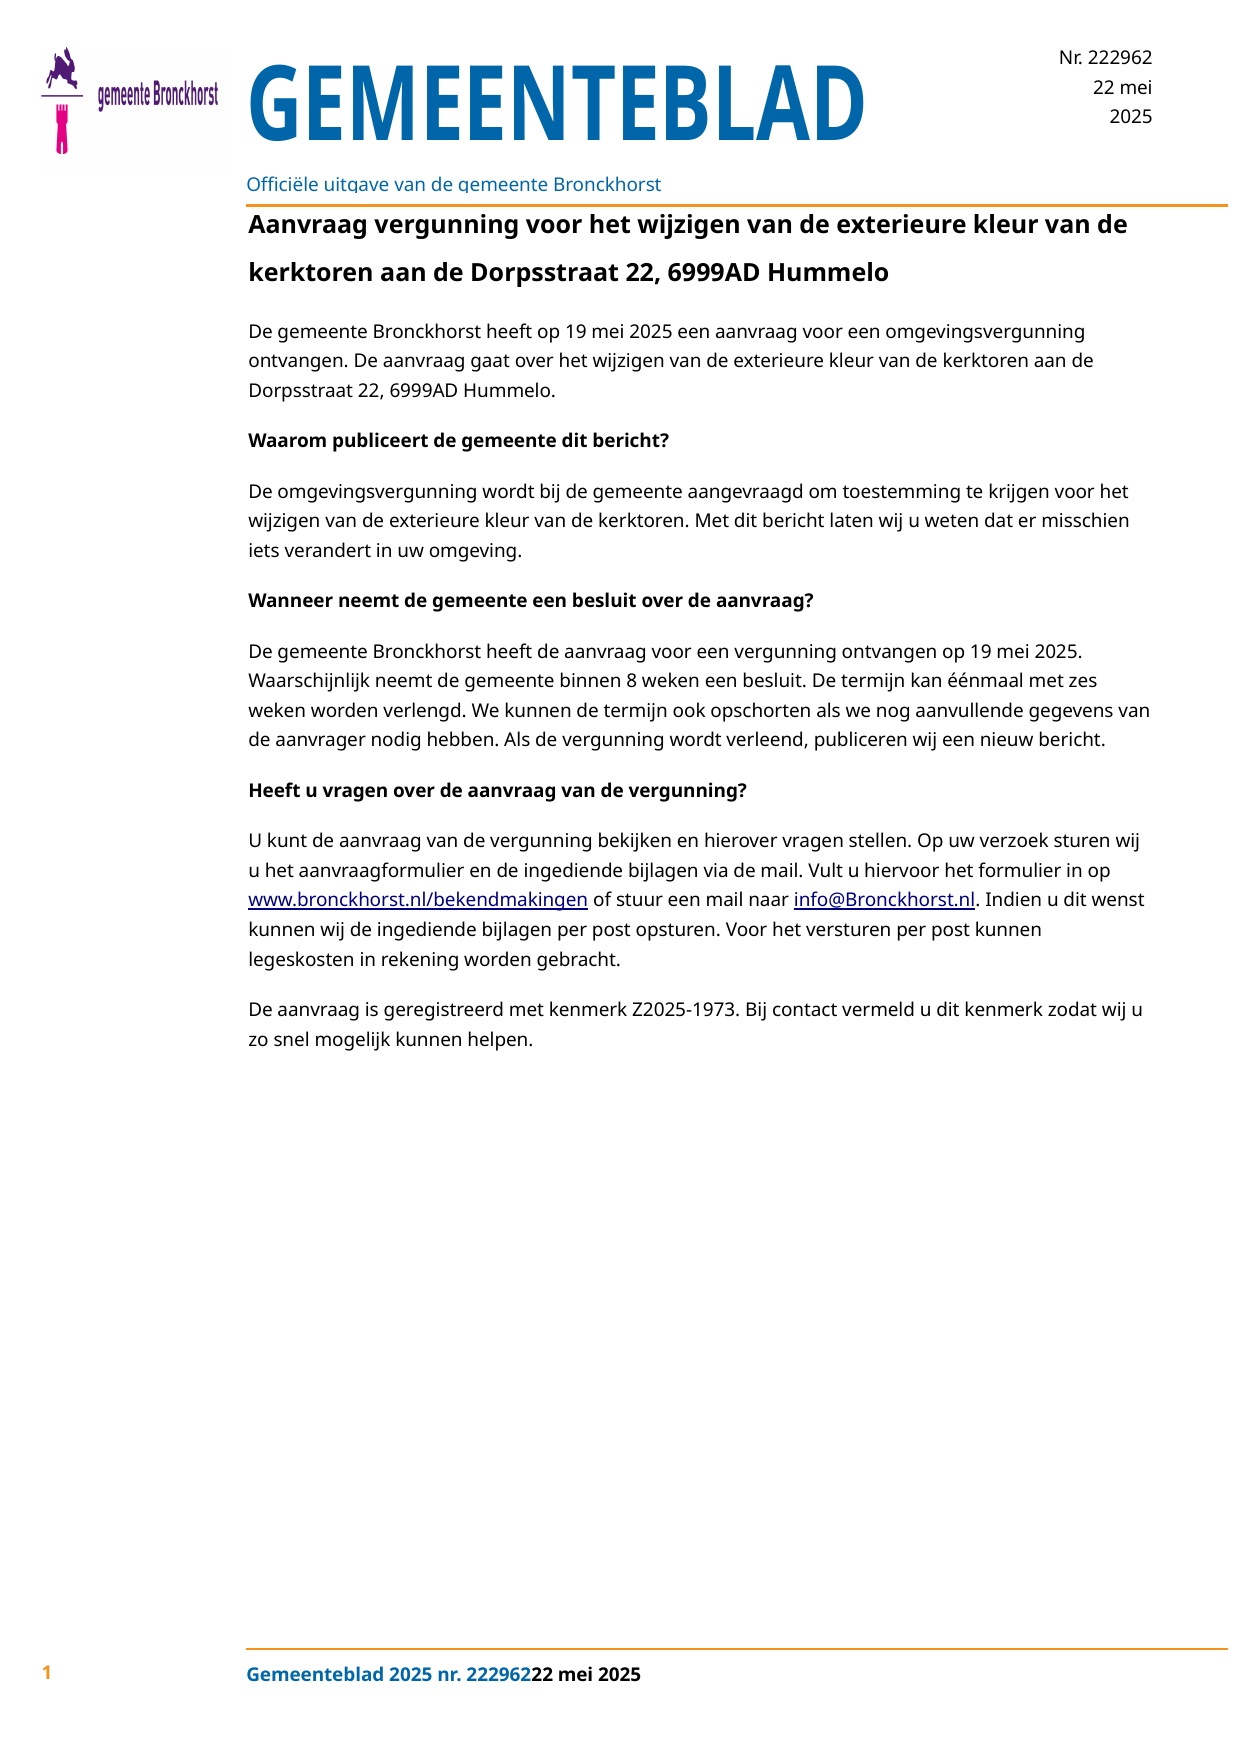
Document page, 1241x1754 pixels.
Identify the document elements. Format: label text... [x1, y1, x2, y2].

text De gemeente Bronckhorst heeft de aanvraag voor een vergunning ontvangen op 19 mei 2025. Waarschijnlijk neemt de gemeente binnen 8 weken een besluit. De termijn kan éénmaal met zes weken worden verlengd. We kunnen de termijn ook opschorten als we nog aanvullende gegevens van de aanvrager nodig hebben. Als de vergunning wordt verleend, publiceren wij een nieuw bericht. [248, 638, 1152, 752]
text De aanvraag is geregistreerd met kenmerk Z2025-1973. Bij contact vermeld u dit kenmerk zodat wij u zo snel mogelijk kunnen helpen. [248, 996, 1152, 1052]
picture [41, 47, 231, 172]
text Heeft u vragen over de aanvraag van de vergunning? [248, 777, 1152, 803]
text Wanneer neemt de gemeente een besluit over de aanvraag? [248, 587, 1152, 613]
text Aanvraag vergunning voor het wijzigen van de exterieure kleur van de kerktoren aan de Dorpsstraat 22, 6999AD Hummelo [248, 207, 1152, 288]
text U kunt de aanvraag van de vergunning bekijken en hierover vragen stellen. Op uw verzoek sturen wij u het aanvraagformulier en de ingediende bijlagen via de mail. Vult u hiervoor het formulier in op www.bronckhorst.nl/bekendmakingen of stuur een mail naar info@Bronckhorst.nl. Indien u dit wenst kunnen wij de ingediende bijlagen per post opsturen. Voor het versturen per post kunnen legeskosten in rekening worden gebracht. [248, 827, 1152, 972]
text Waarom publiceert de gemeente dit bericht? [248, 427, 1152, 453]
text De omgevingsvergunning wordt bij de gemeente aangevraagd om toestemming te krijgen voor het wijzigen van de exterieure kleur van de kerktoren. Met dit bericht laten wij u weten dat er misschien iets verandert in uw omgeving. [248, 478, 1152, 563]
text De gemeente Bronckhorst heeft op 19 mei 2025 een aanvraag voor een omgevingsvergunning ontvangen. De aanvraag gaat over het wijzigen van de exterieure kleur van de kerktoren aan de Dorpsstraat 22, 6999AD Hummelo. [248, 318, 1152, 403]
